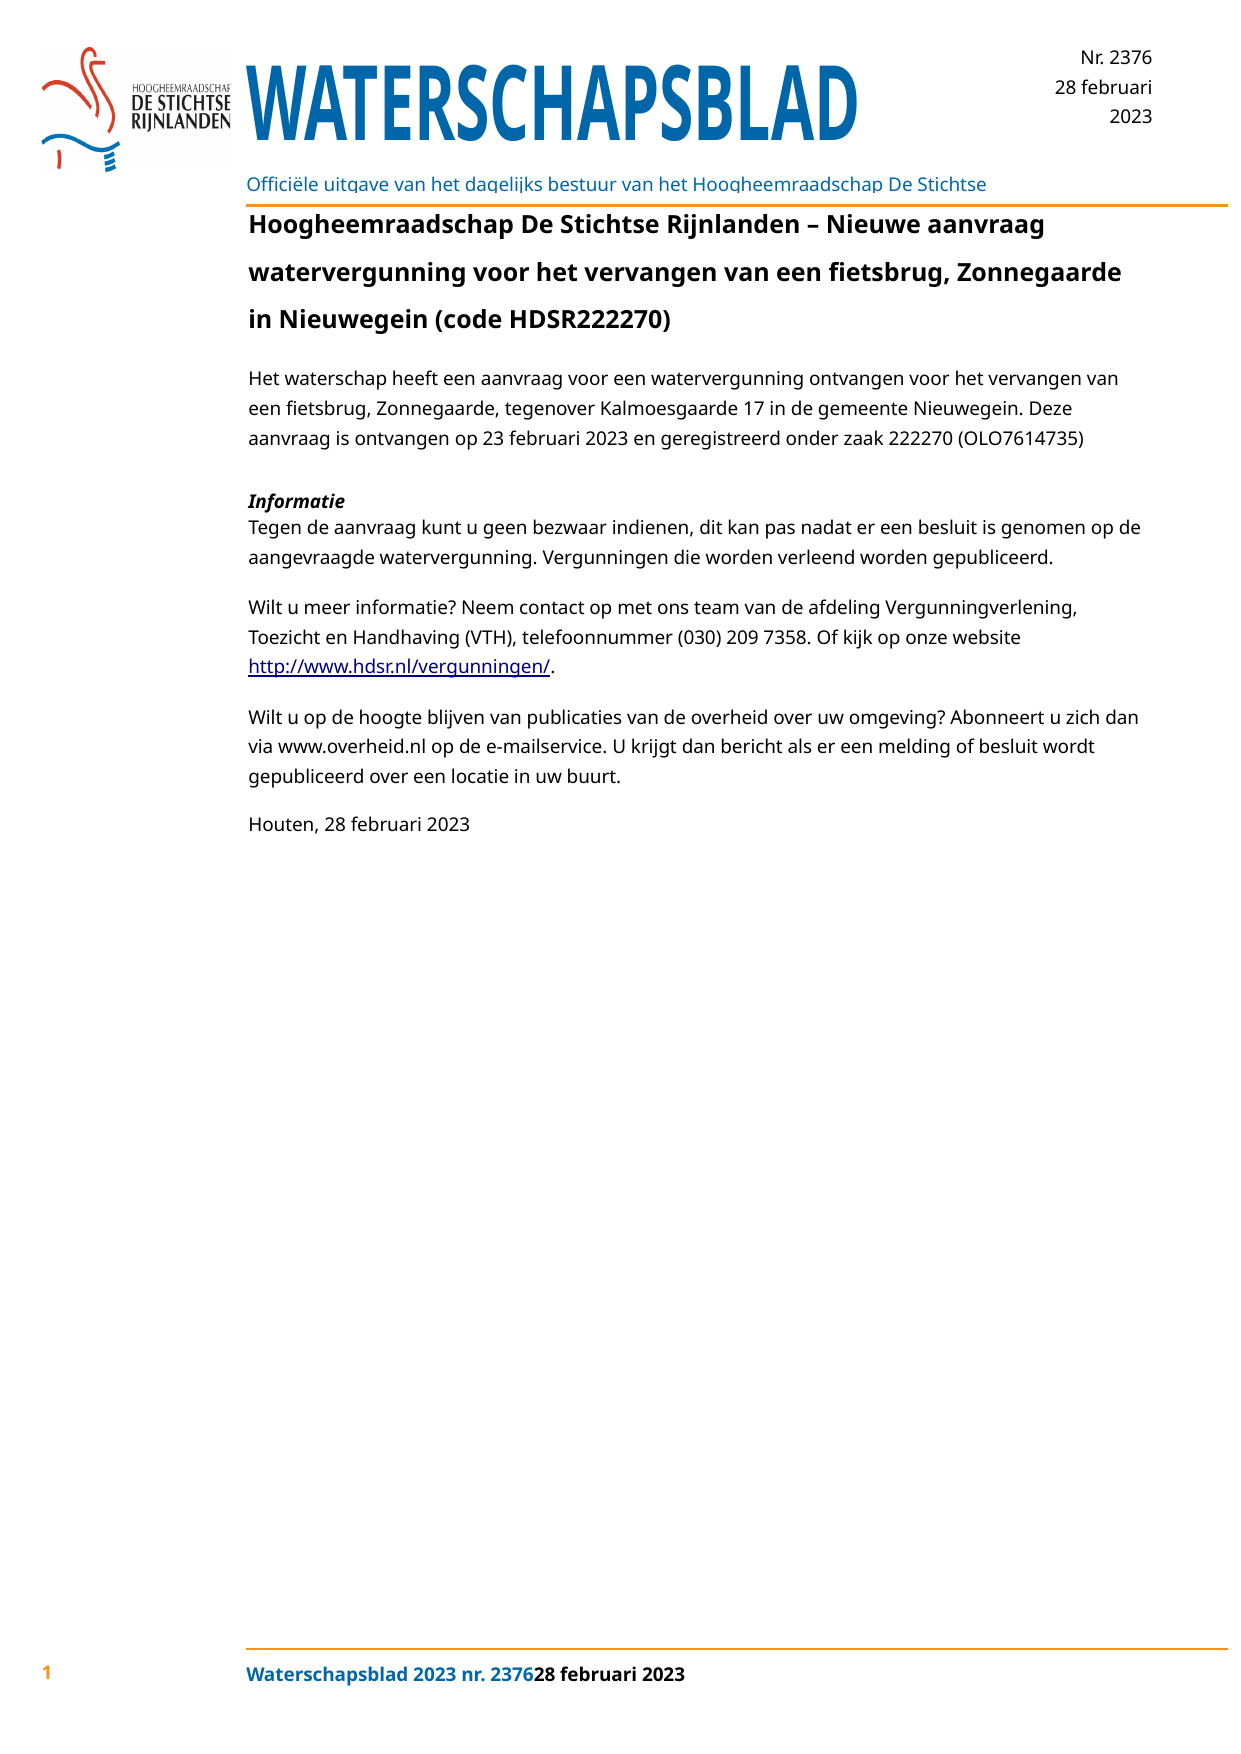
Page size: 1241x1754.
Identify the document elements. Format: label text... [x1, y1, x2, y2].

text Wilt u meer informatie? Neem contact op met ons team van de afdeling Vergunningverlening, Toezicht en Handhaving (VTH), telefoonnummer (030) 209 7358. Of kijk op onze website http://www.hdsr.nl/vergunningen/. [248, 594, 1152, 679]
text Houten, 28 februari 2023 [248, 811, 1152, 837]
text Tegen de aanvraag kunt u geen bezwaar indienen, dit kan pas nadat er een besluit is genomen op de aangevraagde watervergunning. Vergunningen die worden verleend worden gepubliceerd. [248, 514, 1152, 570]
text Wilt u op de hoogte blijven van publicaties van de overheid over uw omgeving? Abonneert u zich dan via www.overheid.nl op de e-mailservice. U krijgt dan bericht als er een melding of besluit wordt gepubliceerd over een locatie in uw buurt. [248, 704, 1152, 789]
text Het waterschap heeft een aanvraag voor een watervergunning ontvangen voor het vervangen van een fietsbrug, Zonnegaarde, tegenover Kalmoesgaarde 17 in de gemeente Nieuwegein. Deze aanvraag is ontvangen op 23 februari 2023 en geregistreerd onder zaak 222270 (OLO7614735) [248, 366, 1152, 450]
text Hoogheemraadschap De Stichtse Rijnlanden – Nieuwe aanvraag watervergunning voor het vervangen van een fietsbrug, Zonnegaarde in Nieuwegein (code HDSR222270) [248, 207, 1152, 336]
picture [41, 47, 231, 172]
text Informatie [248, 489, 1152, 514]
